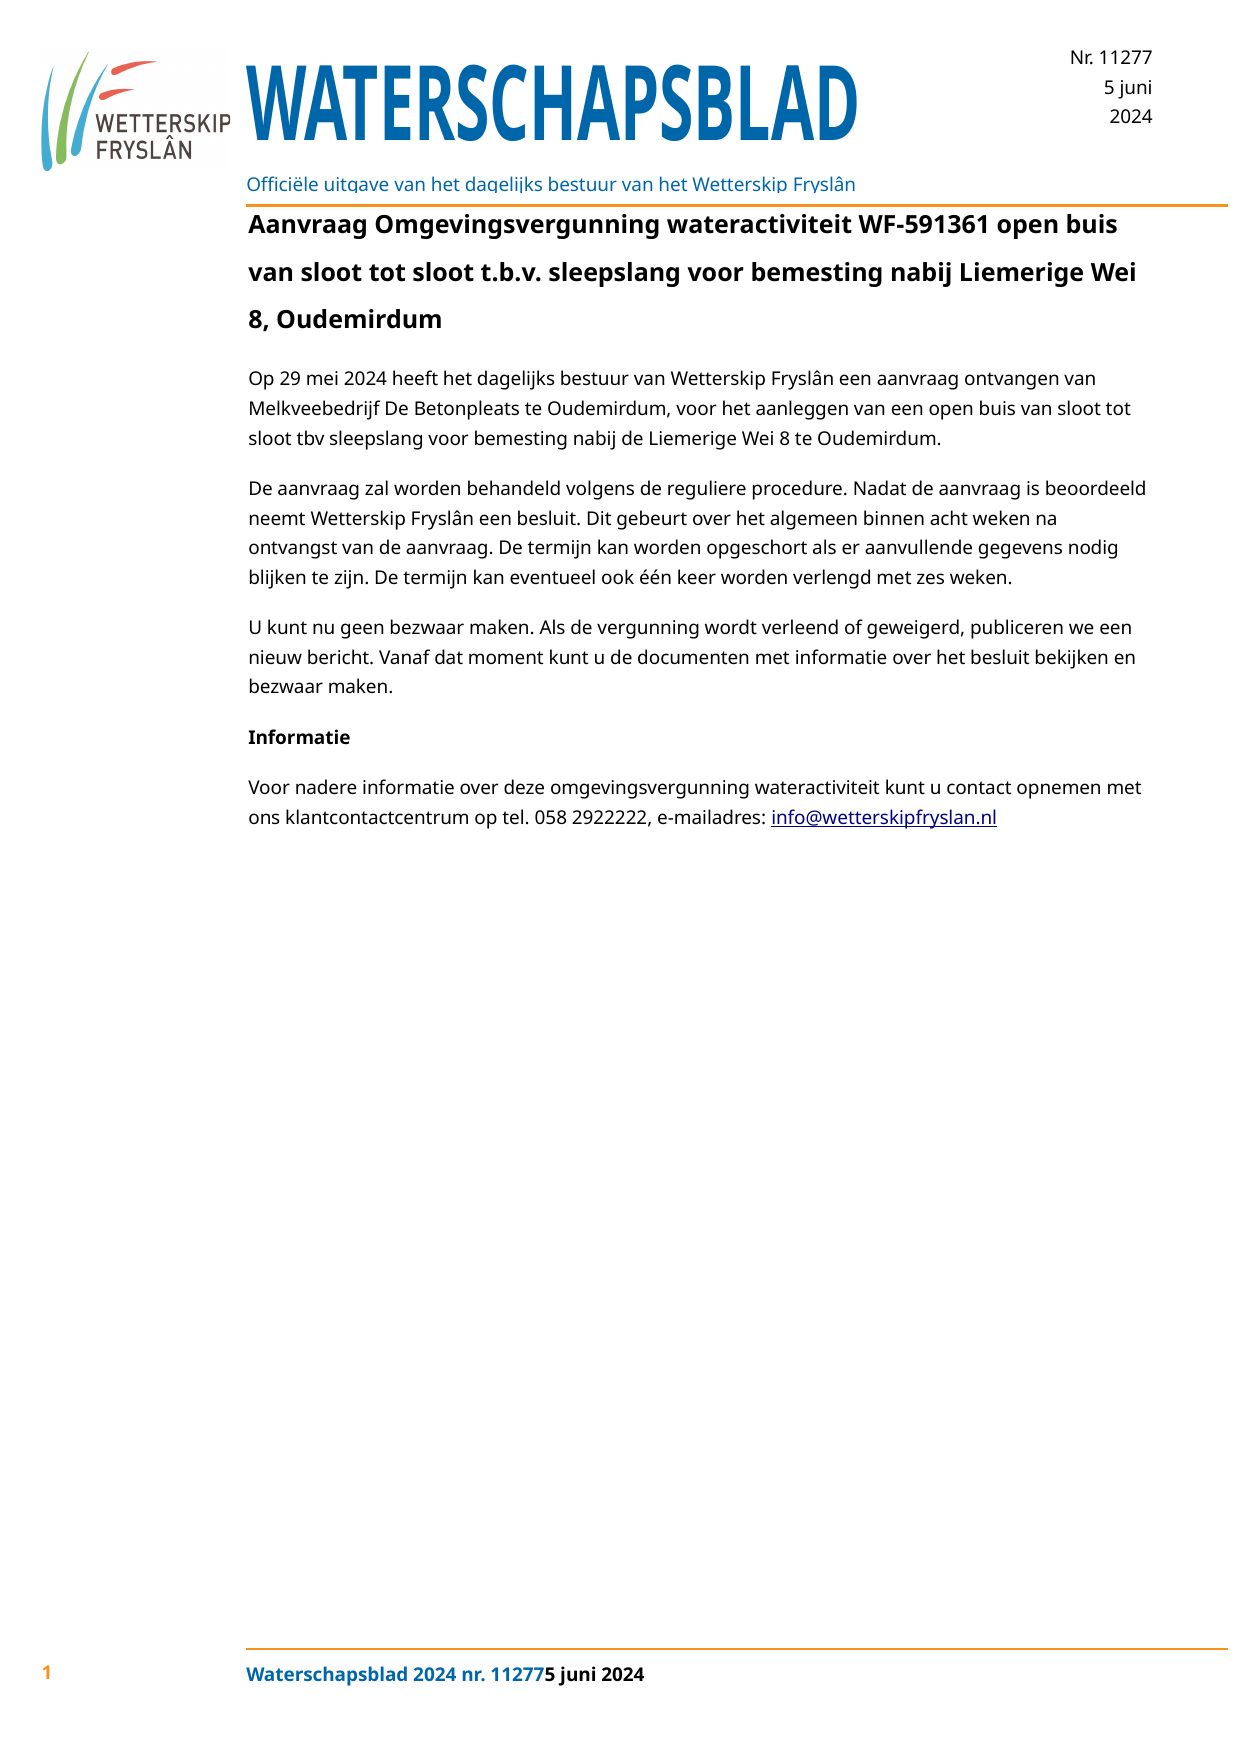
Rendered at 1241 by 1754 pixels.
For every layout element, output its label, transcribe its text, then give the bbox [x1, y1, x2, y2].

picture [41, 47, 231, 172]
text Voor nadere informatie over deze omgevingsvergunning wateractiviteit kunt u contact opnemen met ons klantcontactcentrum op tel. 058 2922222, e-mailadres: info@wetterskipfryslan.nl [248, 774, 1152, 829]
text Aanvraag Omgevingsvergunning wateractiviteit WF-591361 open buis van sloot tot sloot t.b.v. sleepslang voor bemesting nabij Liemerige Wei 8, Oudemirdum [248, 207, 1152, 336]
text Informatie [248, 724, 1152, 749]
text U kunt nu geen bezwaar maken. Als de vergunning wordt verleend of geweigerd, publiceren we een nieuw bericht. Vanaf dat moment kunt u de documenten met informatie over het besluit bekijken en bezwaar maken. [248, 614, 1152, 699]
text Op 29 mei 2024 heeft het dagelijks bestuur van Wetterskip Fryslân een aanvraag ontvangen van Melkveebedrijf De Betonpleats te Oudemirdum, voor het aanleggen van een open buis van sloot tot sloot tbv sleepslang voor bemesting nabij de Liemerige Wei 8 te Oudemirdum. [248, 366, 1152, 450]
text De aanvraag zal worden behandeld volgens de reguliere procedure. Nadat de aanvraag is beoordeeld neemt Wetterskip Fryslân een besluit. Dit gebeurt over het algemeen binnen acht weken na ontvangst van de aanvraag. De termijn kan worden opgeschort als er aanvullende gegevens nodig blijken te zijn. De termijn kan eventueel ook één keer worden verlengd met zes weken. [248, 475, 1152, 589]
